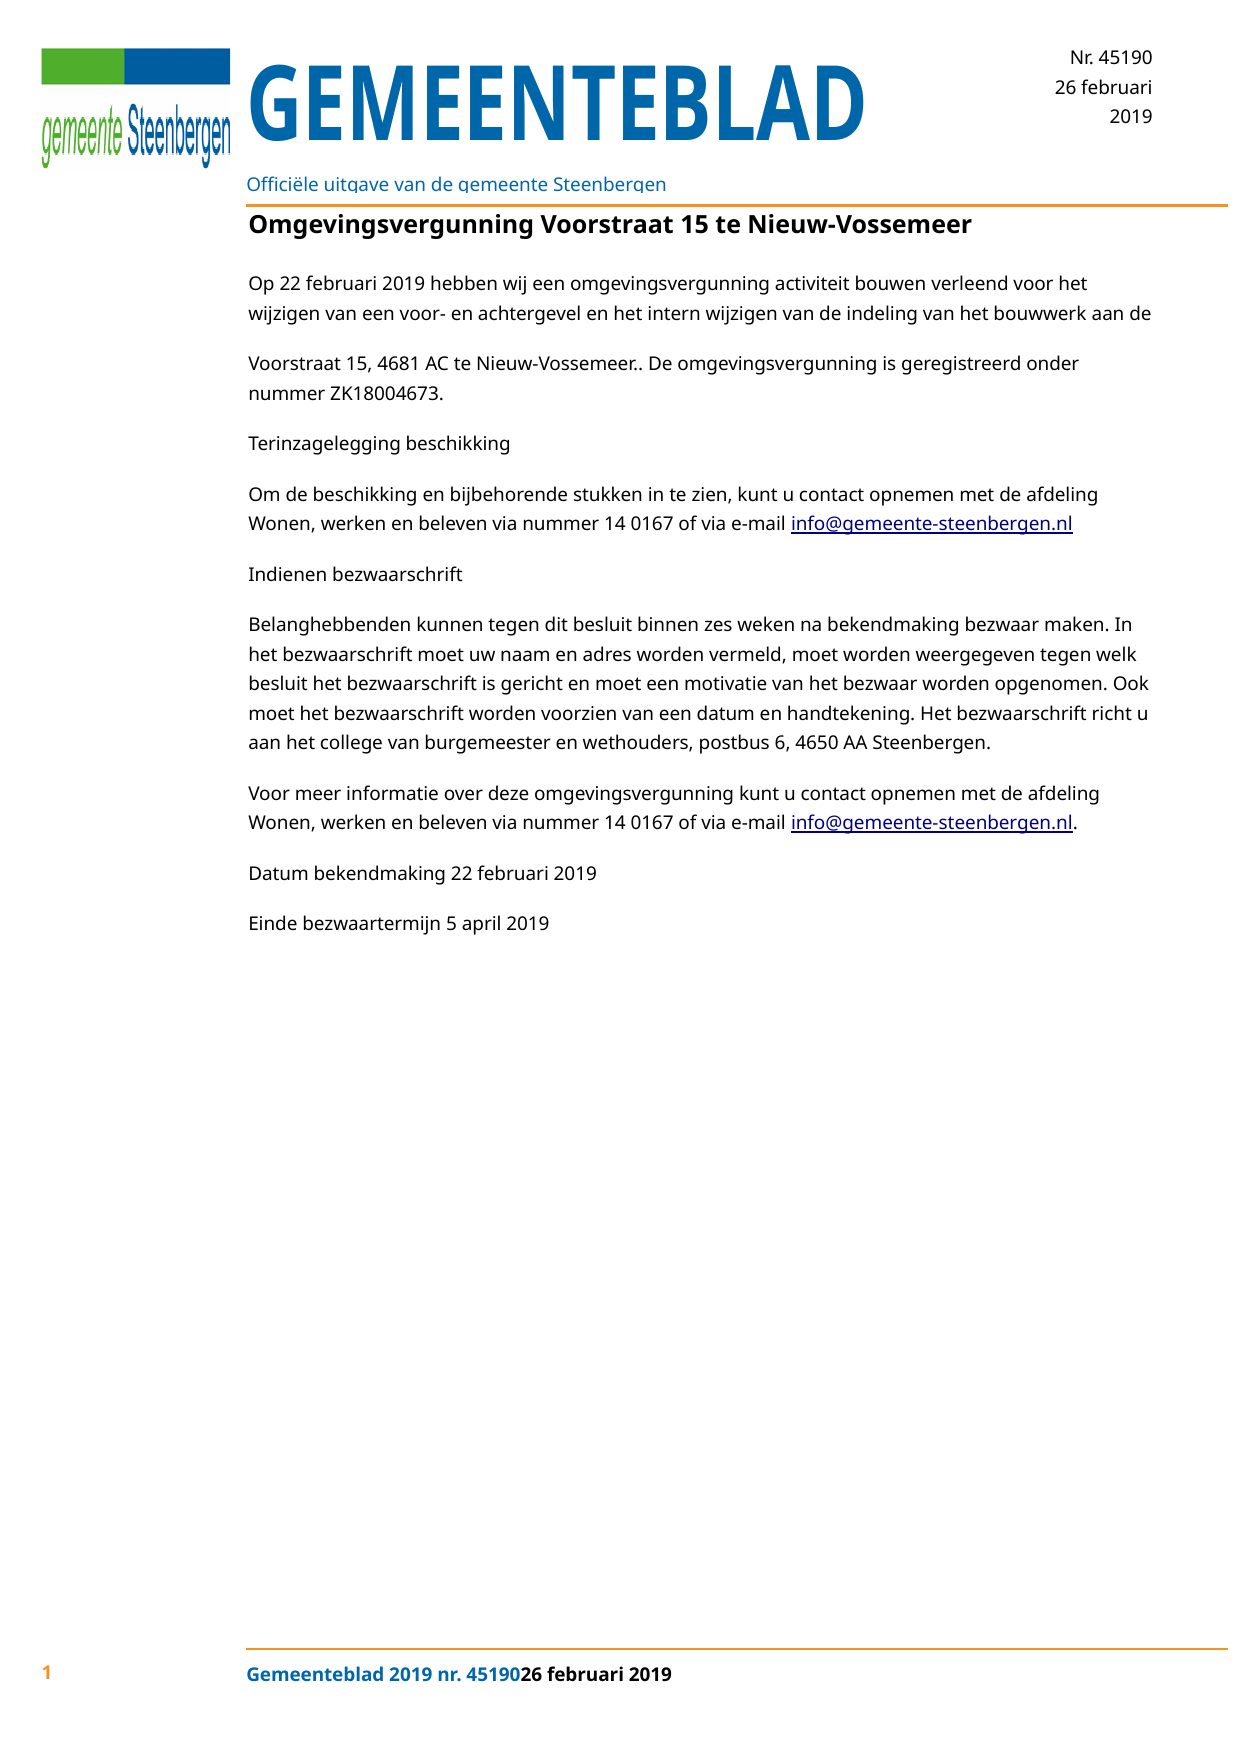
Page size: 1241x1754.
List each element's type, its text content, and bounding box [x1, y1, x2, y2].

text Datum bekendmaking 22 februari 2019 [248, 860, 1152, 886]
text Om de beschikking en bijbehorende stukken in te zien, kunt u contact opnemen met de afdeling Wonen, werken en beleven via nummer 14 0167 of via e-mail info@gemeente-steenbergen.nl [248, 481, 1152, 536]
text Indienen bezwaarschrift [248, 561, 1152, 586]
text Voorstraat 15, 4681 AC te Nieuw-Vossemeer.. De omgevingsvergunning is geregistreerd onder nummer ZK18004673. [248, 350, 1152, 406]
picture [41, 47, 231, 172]
text Einde bezwaartermijn 5 april 2019 [248, 910, 1152, 936]
text Terinzagelegging beschikking [248, 430, 1152, 456]
text Voor meer informatie over deze omgevingsvergunning kunt u contact opnemen met de afdeling Wonen, werken en beleven via nummer 14 0167 of via e-mail info@gemeente-steenbergen.nl. [248, 780, 1152, 835]
text Omgevingsvergunning Voorstraat 15 te Nieuw-Vossemeer [248, 207, 1152, 241]
text Belanghebbenden kunnen tegen dit besluit binnen zes weken na bekendmaking bezwaar maken. In het bezwaarschrift moet uw naam en adres worden vermeld, moet worden weergegeven tegen welk besluit het bezwaarschrift is gericht en moet een motivatie van het bezwaar worden opgenomen. Ook moet het bezwaarschrift worden voorzien van een datum en handtekening. Het bezwaarschrift richt u aan het college van burgemeester en wethouders, postbus 6, 4650 AA Steenbergen. [248, 611, 1152, 755]
text Op 22 februari 2019 hebben wij een omgevingsvergunning activiteit bouwen verleend voor het wijzigen van een voor- en achtergevel en het intern wijzigen van de indeling van het bouwwerk aan de [248, 270, 1152, 326]
